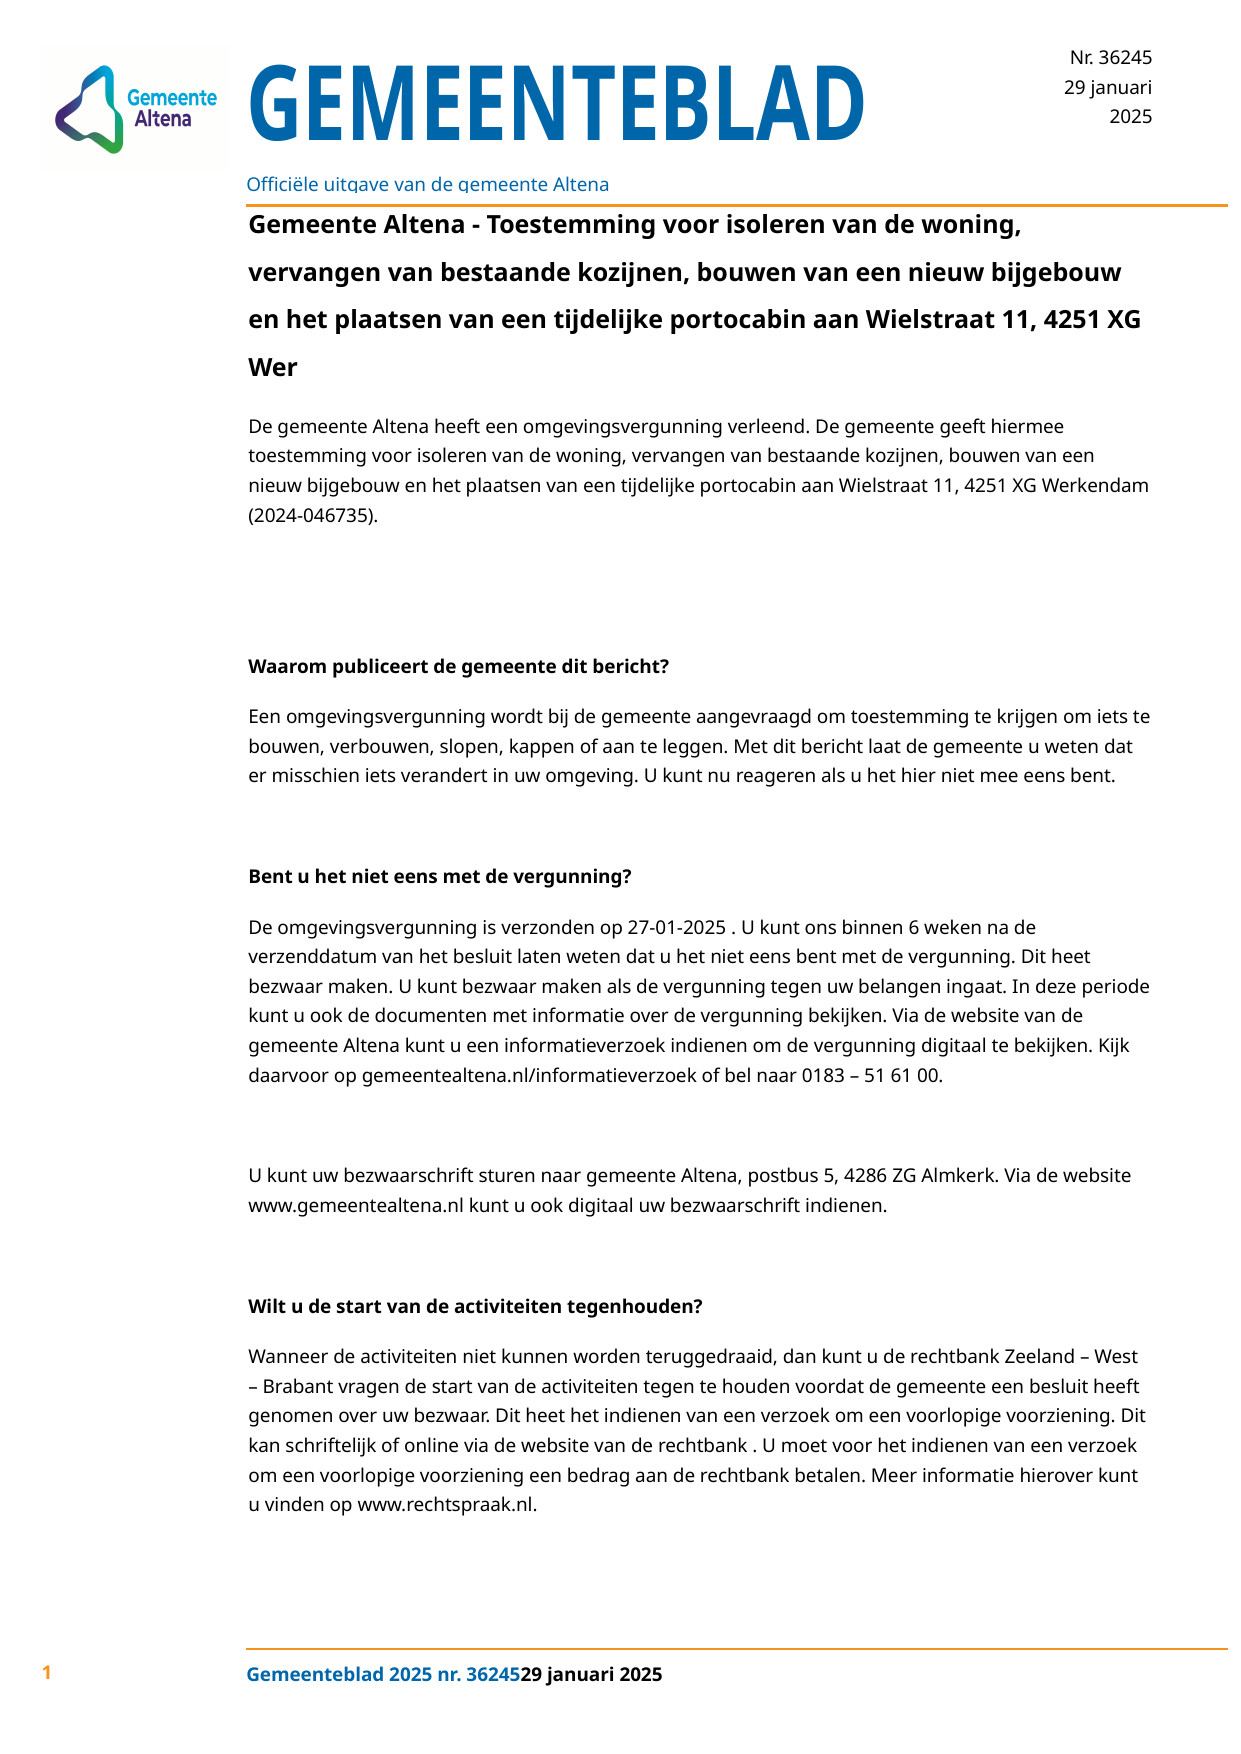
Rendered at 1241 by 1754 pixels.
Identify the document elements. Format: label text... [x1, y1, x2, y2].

text Gemeente Altena - Toestemming voor isoleren van de woning, vervangen van bestaande kozijnen, bouwen van een nieuw bijgebouw en het plaatsen van een tijdelijke portocabin aan Wielstraat 11, 4251 XG Wer [248, 207, 1152, 384]
text Wanneer de activiteiten niet kunnen worden teruggedraaid, dan kunt u de rechtbank Zeeland – West – Brabant vragen de start van de activiteiten tegen te houden voordat de gemeente een besluit heeft genomen over uw bezwaar. Dit heet het indienen van een verzoek om een voorlopige voorziening. Dit kan schriftelijk of online via de website van de rechtbank . U moet voor het indienen van een verzoek om een voorlopige voorziening een bedrag aan de rechtbank betalen. Meer informatie hierover kunt u vinden op www.rechtspraak.nl. [248, 1343, 1152, 1517]
text De gemeente Altena heeft een omgevingsvergunning verleend. De gemeente geeft hiermee toestemming voor isoleren van de woning, vervangen van bestaande kozijnen, bouwen van een nieuw bijgebouw en het plaatsen van een tijdelijke portocabin aan Wielstraat 11, 4251 XG Werkendam (2024-046735). [248, 413, 1152, 528]
text Waarom publiceert de gemeente dit bericht? [248, 653, 1152, 679]
text Wilt u de start van de activiteiten tegenhouden? [248, 1293, 1152, 1319]
text De omgevingsvergunning is verzonden op 27-01-2025 . U kunt ons binnen 6 weken na de verzenddatum van het besluit laten weten dat u het niet eens bent met de vergunning. Dit heet bezwaar maken. U kunt bezwaar maken als de vergunning tegen uw belangen ingaat. In deze periode kunt u ook de documenten met informatie over de vergunning bekijken. Via de website van de gemeente Altena kunt u een informatieverzoek indienen om de vergunning digitaal te bekijken. Kijk daarvoor op gemeentealtena.nl/informatieverzoek of bel naar 0183 – 51 61 00. [248, 914, 1152, 1088]
text Een omgevingsvergunning wordt bij de gemeente aangevraagd om toestemming te krijgen om iets te bouwen, verbouwen, slopen, kappen of aan te leggen. Met dit bericht laat de gemeente u weten dat er misschien iets verandert in uw omgeving. U kunt nu reageren als u het hier niet mee eens bent. [248, 703, 1152, 788]
text U kunt uw bezwaarschrift sturen naar gemeente Altena, postbus 5, 4286 ZG Almkerk. Via de website www.gemeentealtena.nl kunt u ook digitaal uw bezwaarschrift indienen. [248, 1163, 1152, 1218]
picture [41, 47, 231, 172]
text Bent u het niet eens met de vergunning? [248, 863, 1152, 889]
